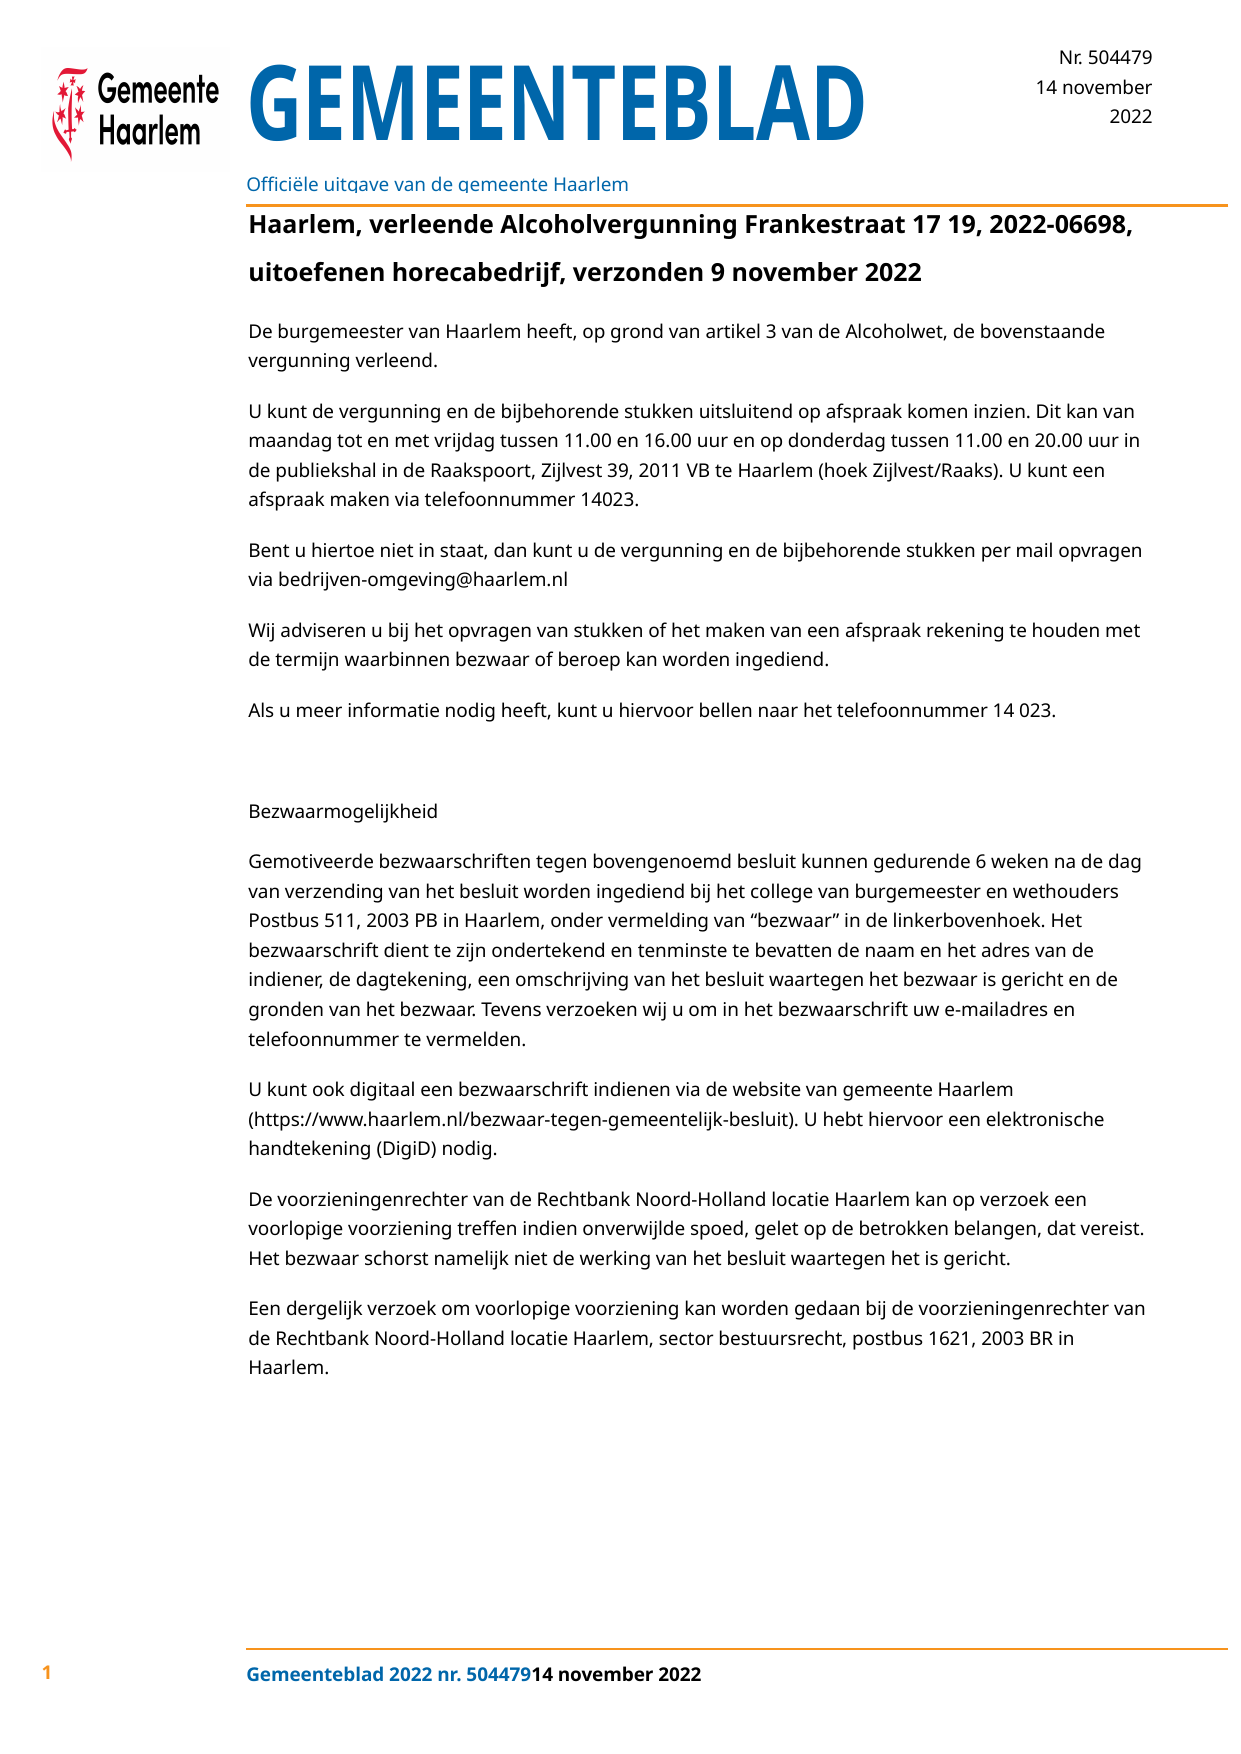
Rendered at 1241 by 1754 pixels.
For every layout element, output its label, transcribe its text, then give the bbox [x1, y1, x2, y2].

picture [41, 47, 231, 172]
text Een dergelijk verzoek om voorlopige voorziening kan worden gedaan bij de voorzieningenrechter van de Rechtbank Noord-Holland locatie Haarlem, sector bestuursrecht, postbus 1621, 2003 BR in Haarlem. [248, 1295, 1152, 1380]
text Als u meer informatie nodig heeft, kunt u hiervoor bellen naar het telefoonnummer 14 023. [248, 697, 1152, 723]
text Gemotiveerde bezwaarschriften tegen bovengenoemd besluit kunnen gedurende 6 weken na de dag van verzending van het besluit worden ingediend bij het college van burgemeester en wethouders Postbus 511, 2003 PB in Haarlem, onder vermelding van “bezwaar” in de linkerbovenhoek. Het bezwaarschrift dient te zijn ondertekend en tenminste te bevatten de naam en het adres van de indiener, de dagtekening, een omschrijving van het besluit waartegen het bezwaar is gericht en de gronden van het bezwaar. Tevens verzoeken wij u om in het bezwaarschrift uw e-mailadres en telefoonnummer te vermelden. [248, 848, 1152, 1052]
text Bent u hiertoe niet in staat, dan kunt u de vergunning en de bijbehorende stukken per mail opvragen via bedrijven-omgeving@haarlem.nl [248, 537, 1152, 592]
text De voorzieningenrechter van de Rechtbank Noord-Holland locatie Haarlem kan op verzoek een voorlopige voorziening treffen indien onverwijlde spoed, gelet op de betrokken belangen, dat vereist. Het bezwaar schorst namelijk niet de werking van het besluit waartegen het is gericht. [248, 1186, 1152, 1271]
text U kunt ook digitaal een bezwaarschrift indienen via de website van gemeente Haarlem (https://www.haarlem.nl/bezwaar-tegen-gemeentelijk-besluit). U hebt hiervoor een elektronische handtekening (DigiD) nodig. [248, 1076, 1152, 1161]
text Bezwaarmogelijkheid [248, 798, 1152, 824]
text Haarlem, verleende Alcoholvergunning Frankestraat 17 19, 2022-06698, uitoefenen horecabedrijf, verzonden 9 november 2022 [248, 207, 1152, 288]
text Wij adviseren u bij het opvragen van stukken of het maken van een afspraak rekening te houden met de termijn waarbinnen bezwaar of beroep kan worden ingediend. [248, 617, 1152, 672]
text U kunt de vergunning en de bijbehorende stukken uitsluitend op afspraak komen inzien. Dit kan van maandag tot en met vrijdag tussen 11.00 en 16.00 uur en op donderdag tussen 11.00 en 20.00 uur in de publiekshal in de Raakspoort, Zijlvest 39, 2011 VB te Haarlem (hoek Zijlvest/Raaks). U kunt een afspraak maken via telefoonnummer 14023. [248, 398, 1152, 512]
text De burgemeester van Haarlem heeft, op grond van artikel 3 van de Alcoholwet, de bovenstaande vergunning verleend. [248, 318, 1152, 373]
